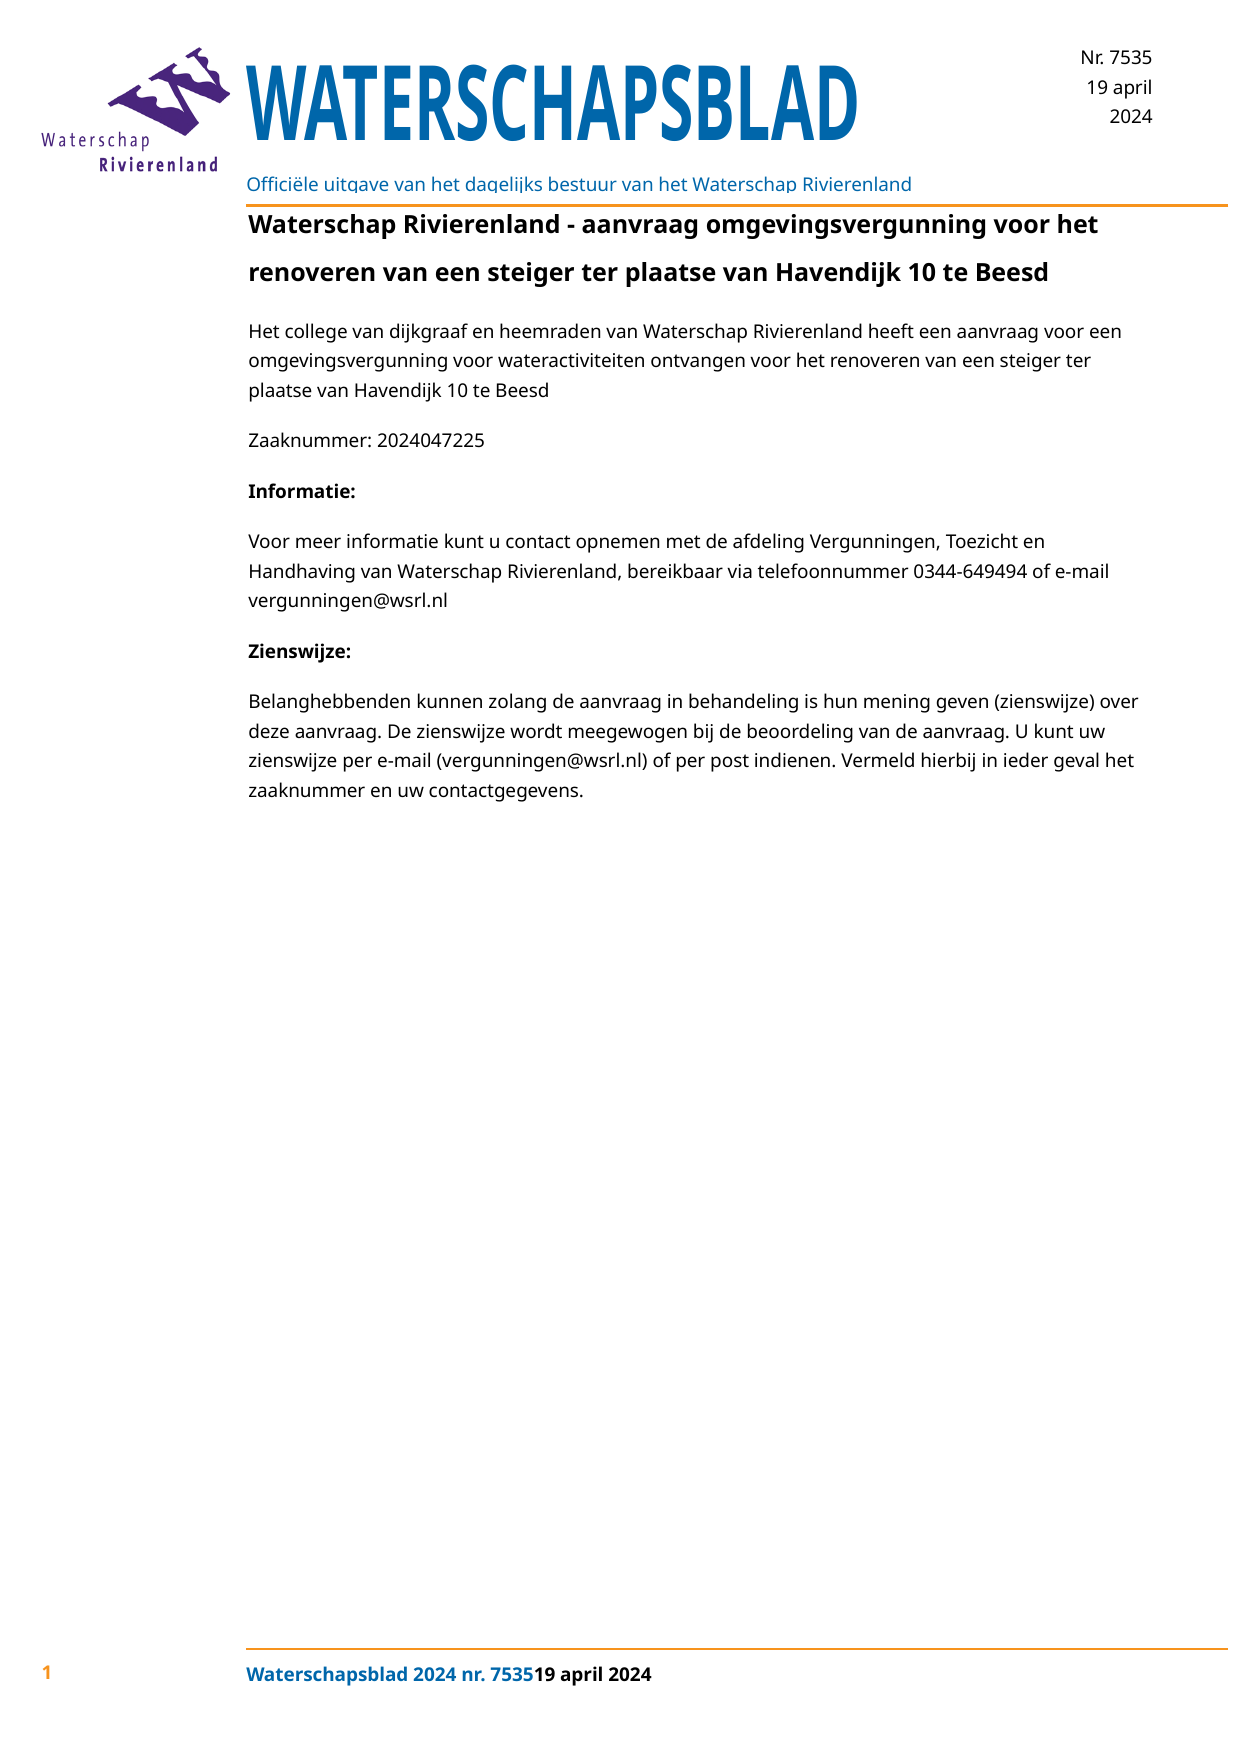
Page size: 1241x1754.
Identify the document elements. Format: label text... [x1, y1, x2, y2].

picture [41, 47, 231, 172]
text Voor meer informatie kunt u contact opnemen met de afdeling Vergunningen, Toezicht en Handhaving van Waterschap Rivierenland, bereikbaar via telefoonnummer 0344-649494 of e-mail vergunningen@wsrl.nl [248, 528, 1152, 613]
text Zaaknummer: 2024047225 [248, 427, 1152, 453]
text Belanghebbenden kunnen zolang de aanvraag in behandeling is hun mening geven (zienswijze) over deze aanvraag. De zienswijze wordt meegewogen bij de beoordeling van de aanvraag. U kunt uw zienswijze per e-mail (vergunningen@wsrl.nl) of per post indienen. Vermeld hierbij in ieder geval het zaaknummer en uw contactgegevens. [248, 688, 1152, 803]
text Het college van dijkgraaf en heemraden van Waterschap Rivierenland heeft een aanvraag voor een omgevingsvergunning voor wateractiviteiten ontvangen voor het renoveren van een steiger ter plaatse van Havendijk 10 te Beesd [248, 318, 1152, 403]
text Zienswijze: [248, 638, 1152, 664]
text Waterschap Rivierenland - aanvraag omgevingsvergunning voor het renoveren van een steiger ter plaatse van Havendijk 10 te Beesd [248, 207, 1152, 288]
text Informatie: [248, 478, 1152, 504]
